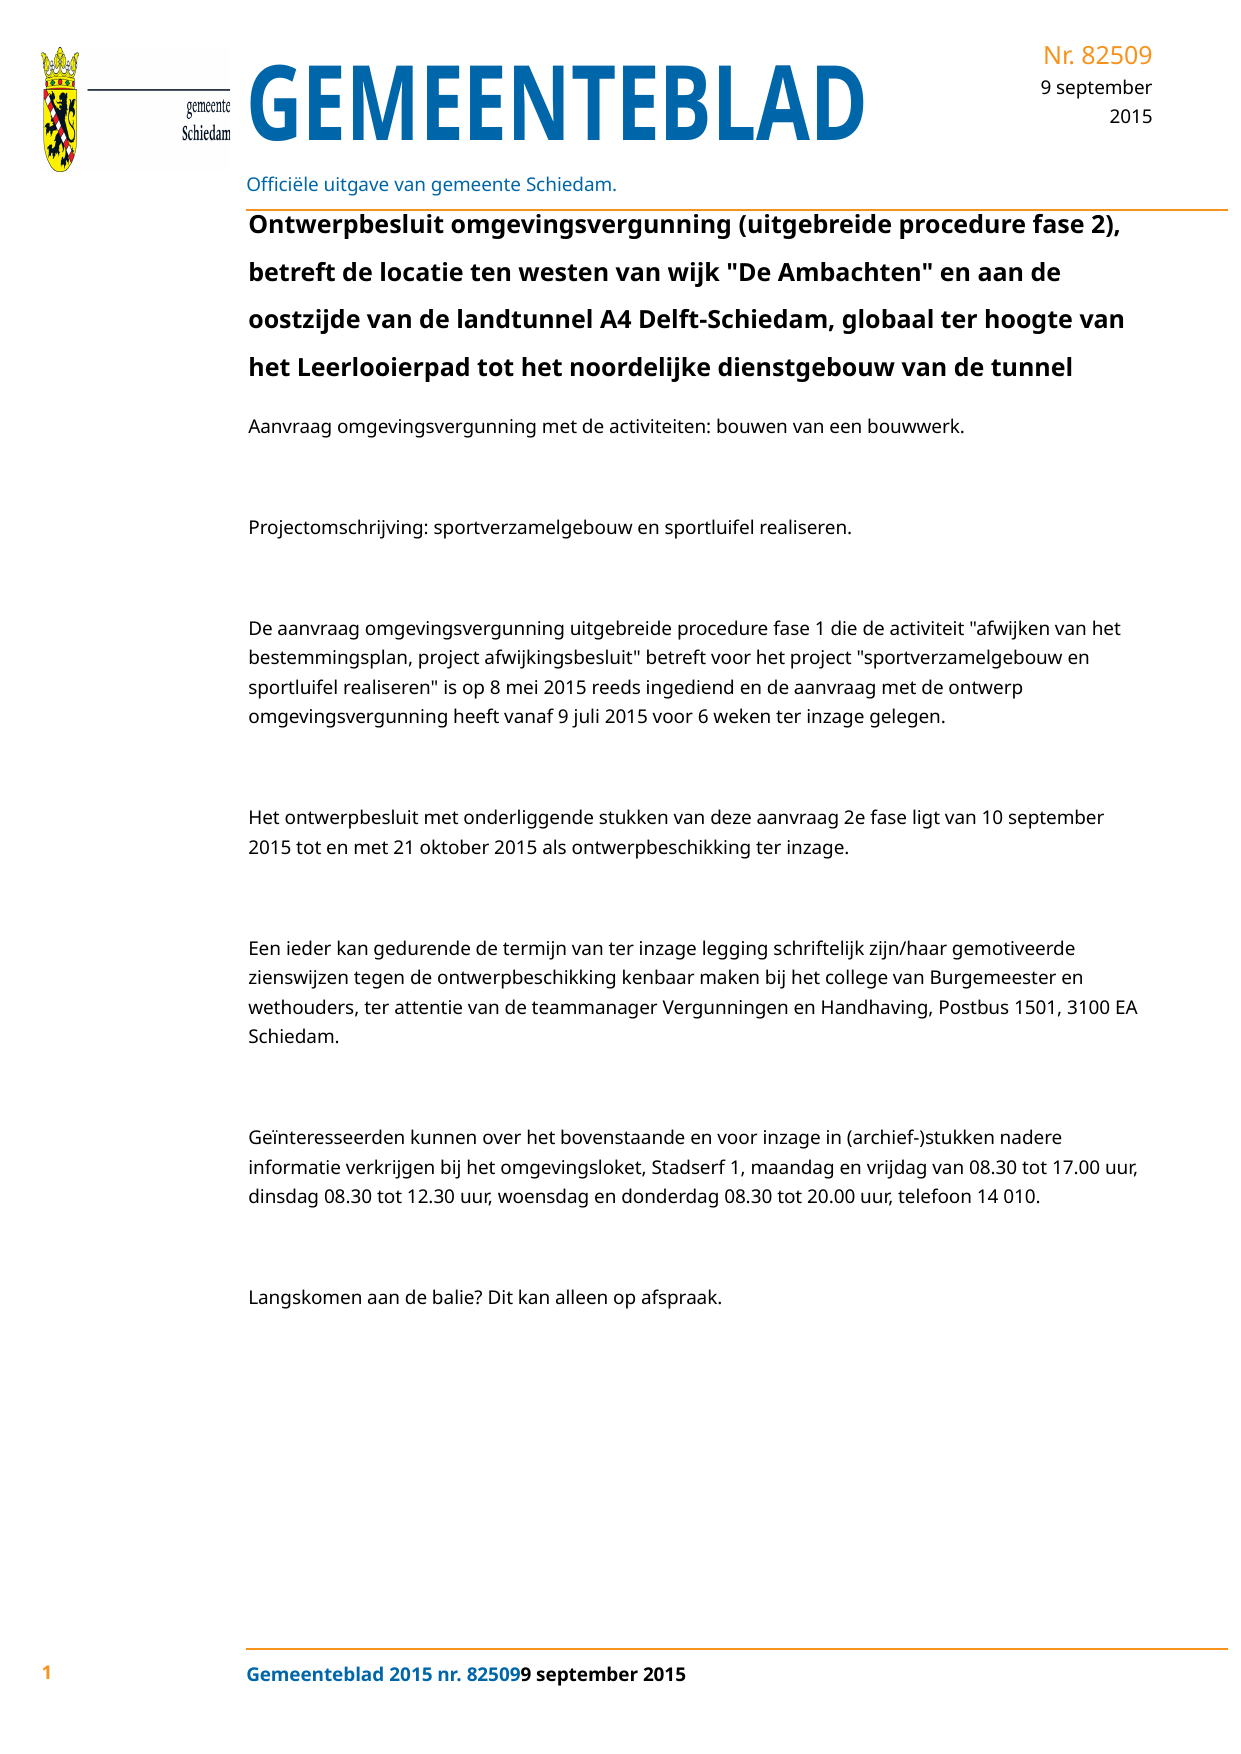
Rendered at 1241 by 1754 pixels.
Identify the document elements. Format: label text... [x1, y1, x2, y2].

text De aanvraag omgevingsvergunning uitgebreide procedure fase 1 die de activiteit "afwijken van het bestemmingsplan, project afwijkingsbesluit" betreft voor het project "sportverzamelgebouw en sportluifel realiseren" is op 8 mei 2015 reeds ingediend en de aanvraag met de ontwerp omgevingsvergunning heeft vanaf 9 juli 2015 voor 6 weken ter inzage gelegen. [248, 615, 1152, 729]
text Een ieder kan gedurende de termijn van ter inzage legging schriftelijk zijn/haar gemotiveerde zienswijzen tegen de ontwerpbeschikking kenbaar maken bij het college van Burgemeester en wethouders, ter attentie van de teammanager Vergunningen en Handhaving, Postbus 1501, 3100 EA Schiedam. [248, 935, 1152, 1049]
text Geïnteresseerden kunnen over het bovenstaande en voor inzage in (archief-)stukken nadere informatie verkrijgen bij het omgevingsloket, Stadserf 1, maandag en vrijdag van 08.30 tot 17.00 uur, dinsdag 08.30 tot 12.30 uur, woensdag en donderdag 08.30 tot 20.00 uur, telefoon 14 010. [248, 1124, 1152, 1209]
text Projectomschrijving: sportverzamelgebouw en sportluifel realiseren. [248, 514, 1152, 540]
text Ontwerpbesluit omgevingsvergunning (uitgebreide procedure fase 2), betreft de locatie ten westen van wijk "De Ambachten" en aan de oostzijde van de landtunnel A4 Delft-Schiedam, globaal ter hoogte van het Leerlooierpad tot het noordelijke dienstgebouw van de tunnel [248, 211, 1152, 384]
text Het ontwerpbesluit met onderliggende stukken van deze aanvraag 2e fase ligt van 10 september 2015 tot en met 21 oktober 2015 als ontwerpbeschikking ter inzage. [248, 804, 1152, 860]
picture [41, 47, 231, 172]
text Aanvraag omgevingsvergunning met de activiteiten: bouwen van een bouwwerk. [248, 413, 1152, 439]
text Langskomen aan de balie? Dit kan alleen op afspraak. [248, 1284, 1152, 1310]
